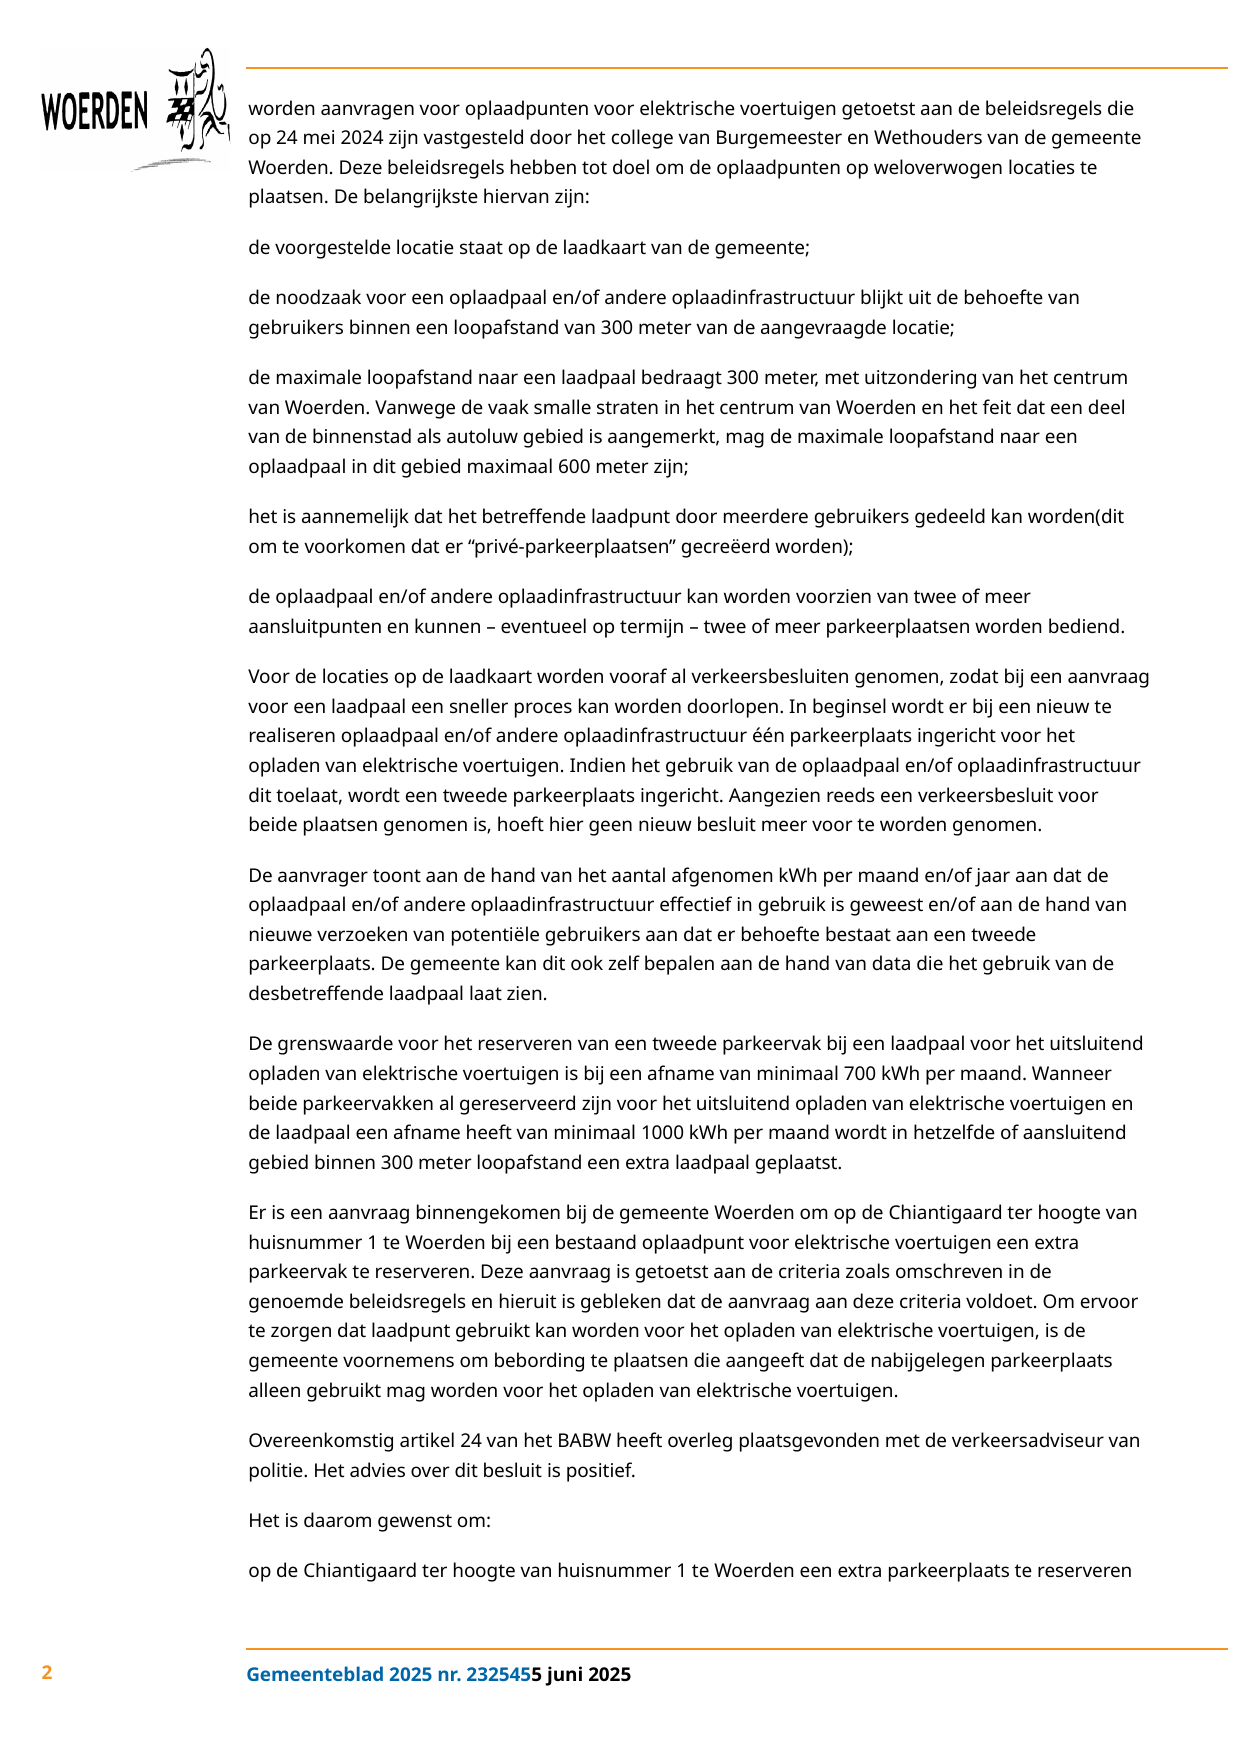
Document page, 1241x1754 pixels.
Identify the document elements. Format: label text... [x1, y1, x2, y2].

text het is aannemelijk dat het betreffende laadpunt door meerdere gebruikers gedeeld kan worden(dit om te voorkomen dat er “privé-parkeerplaatsen” gecreëerd worden); [248, 503, 1152, 559]
text worden aanvragen voor oplaadpunten voor elektrische voertuigen getoetst aan de beleidsregels die op 24 mei 2024 zijn vastgesteld door het college van Burgemeester en Wethouders van de gemeente Woerden. Deze beleidsregels hebben tot doel om de oplaadpunten op weloverwogen locaties te plaatsen. De belangrijkste hiervan zijn: [248, 95, 1152, 209]
text op de Chiantigaard ter hoogte van huisnummer 1 te Woerden een extra parkeerplaats te reserveren [248, 1558, 1152, 1583]
picture [41, 47, 231, 172]
text Er is een aanvraag binnengekomen bij de gemeente Woerden om op de Chiantigaard ter hoogte van huisnummer 1 te Woerden bij een bestaand oplaadpunt voor elektrische voertuigen een extra parkeervak te reserveren. Deze aanvraag is getoetst aan de criteria zoals omschreven in de genoemde beleidsregels en hieruit is gebleken dat de aanvraag aan deze criteria voldoet. Om ervoor te zorgen dat laadpunt gebruikt kan worden voor het opladen van elektrische voertuigen, is de gemeente voornemens om bebording te plaatsen die aangeeft dat de nabijgelegen parkeerplaats alleen gebruikt mag worden voor het opladen van elektrische voertuigen. [248, 1199, 1152, 1403]
text de oplaadpaal en/of andere oplaadinfrastructuur kan worden voorzien van twee of meer aansluitpunten en kunnen – eventueel op termijn – twee of meer parkeerplaatsen worden bediend. [248, 583, 1152, 639]
text de voorgestelde locatie staat op de laadkaart van de gemeente; [248, 234, 1152, 260]
text Voor de locaties op de laadkaart worden vooraf al verkeersbesluiten genomen, zodat bij een aanvraag voor een laadpaal een sneller proces kan worden doorlopen. In beginsel wordt er bij een nieuw te realiseren oplaadpaal en/of andere oplaadinfrastructuur één parkeerplaats ingericht voor het opladen van elektrische voertuigen. Indien het gebruik van de oplaadpaal en/of oplaadinfrastructuur dit toelaat, wordt een tweede parkeerplaats ingericht. Aangezien reeds een verkeersbesluit voor beide plaatsen genomen is, hoeft hier geen nieuw besluit meer voor te worden genomen. [248, 663, 1152, 837]
text De aanvrager toont aan de hand van het aantal afgenomen kWh per maand en/of jaar aan dat de oplaadpaal en/of andere oplaadinfrastructuur effectief in gebruik is geweest en/of aan de hand van nieuwe verzoeken van potentiële gebruikers aan dat er behoefte bestaat aan een tweede parkeerplaats. De gemeente kan dit ook zelf bepalen aan de hand van data die het gebruik van de desbetreffende laadpaal laat zien. [248, 862, 1152, 1006]
text de noodzaak voor een oplaadpaal en/of andere oplaadinfrastructuur blijkt uit de behoefte van gebruikers binnen een loopafstand van 300 meter van de aangevraagde locatie; [248, 284, 1152, 340]
text de maximale loopafstand naar een laadpaal bedraagt 300 meter, met uitzondering van het centrum van Woerden. Vanwege de vaak smalle straten in het centrum van Woerden en het feit dat een deel van de binnenstad als autoluw gebied is aangemerkt, mag de maximale loopafstand naar een oplaadpaal in dit gebied maximaal 600 meter zijn; [248, 364, 1152, 479]
text De grenswaarde voor het reserveren van een tweede parkeervak bij een laadpaal voor het uitsluitend opladen van elektrische voertuigen is bij een afname van minimaal 700 kWh per maand. Wanneer beide parkeervakken al gereserveerd zijn voor het uitsluitend opladen van elektrische voertuigen en de laadpaal een afname heeft van minimaal 1000 kWh per maand wordt in hetzelfde of aansluitend gebied binnen 300 meter loopafstand een extra laadpaal geplaatst. [248, 1031, 1152, 1175]
text Overeenkomstig artikel 24 van het BABW heeft overleg plaatsgevonden met de verkeersadviseur van politie. Het advies over dit besluit is positief. [248, 1427, 1152, 1483]
text Het is daarom gewenst om: [248, 1507, 1152, 1533]
